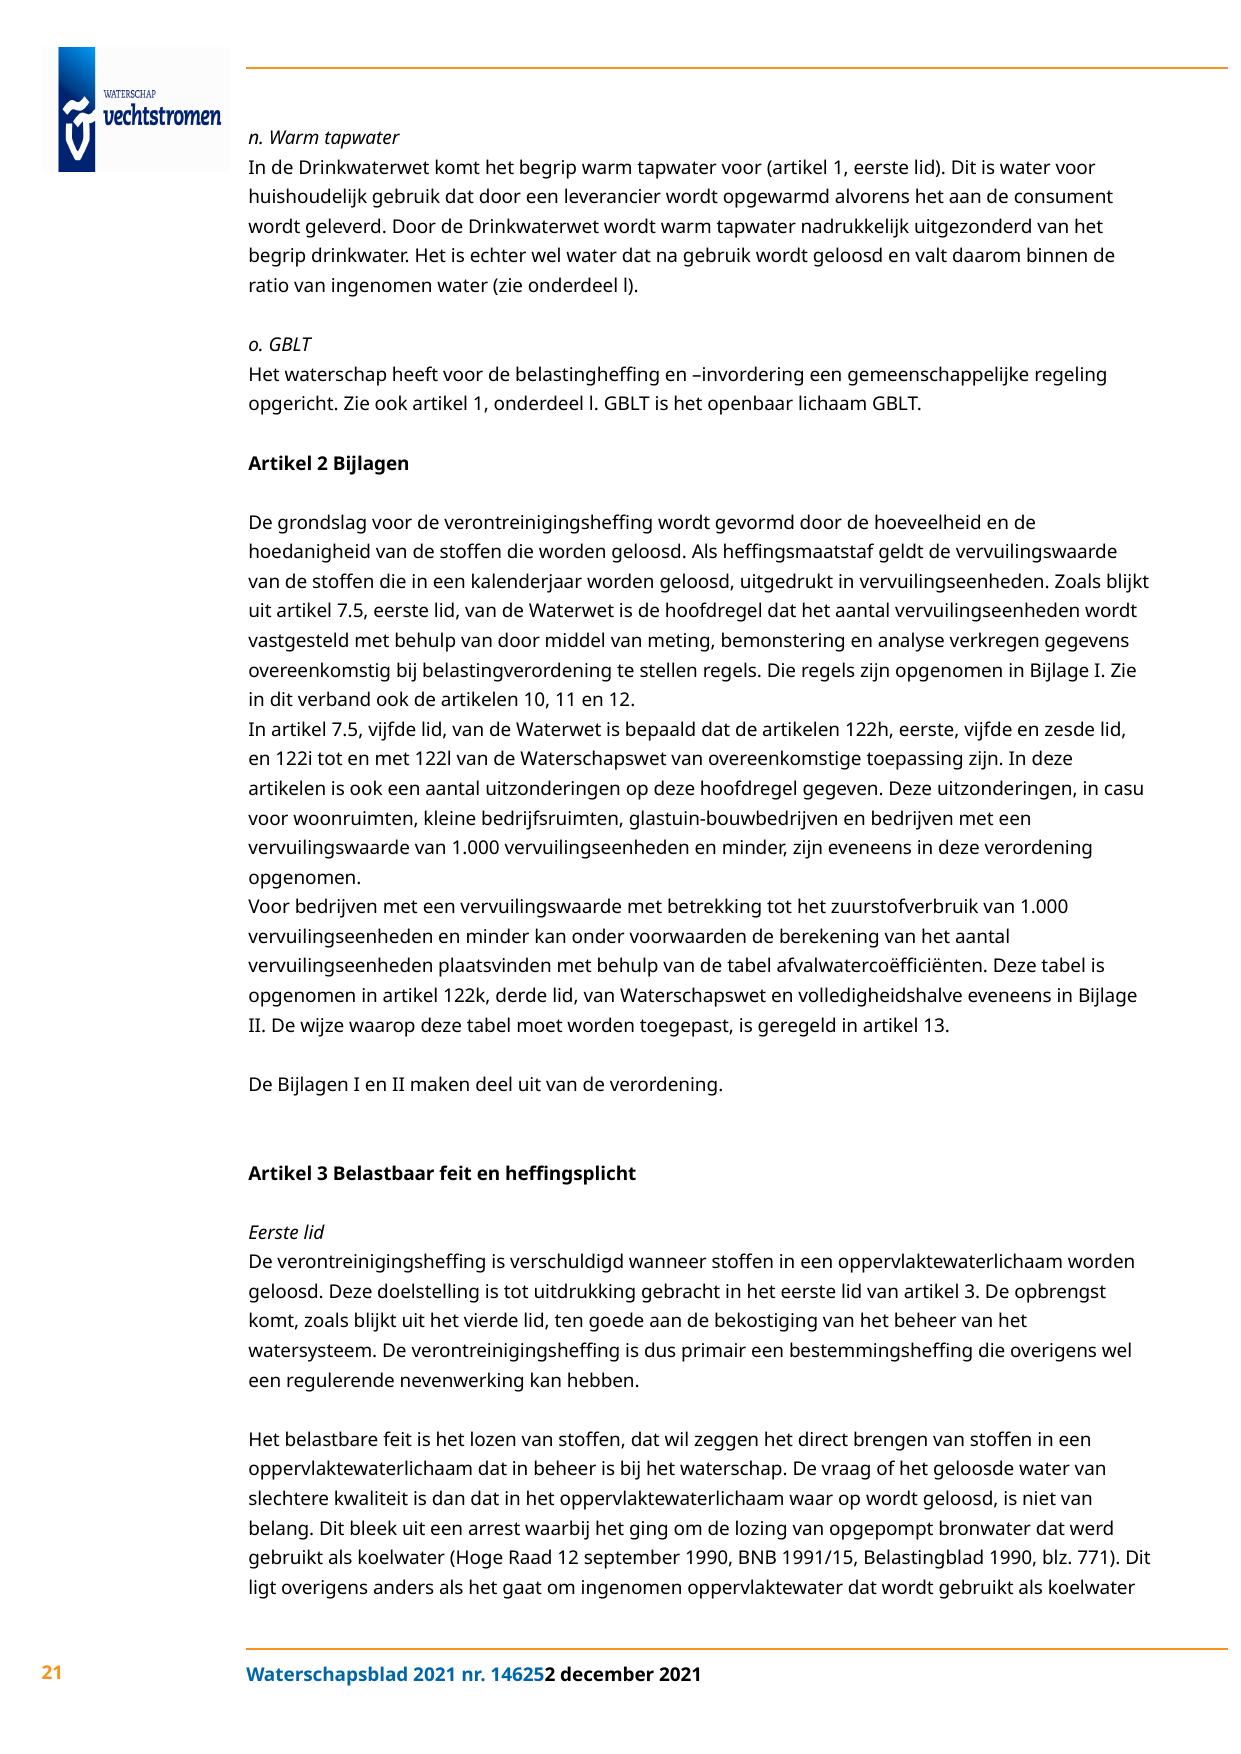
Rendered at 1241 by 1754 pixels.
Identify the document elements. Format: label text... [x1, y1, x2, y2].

text In artikel 7.5, vijfde lid, van de Waterwet is bepaald dat de artikelen 122h, eerste, vijfde en zesde lid, en 122i tot en met 122l van de Waterschapswet van overeenkomstige toepassing zijn. In deze artikelen is ook een aantal uitzonderingen op deze hoofdregel gegeven. Deze uitzonderingen, in casu voor woonruimten, kleine bedrijfsruimten, glastuin-bouwbedrijven en bedrijven met een vervuilingswaarde van 1.000 vervuilingseenheden en minder, zijn eveneens in deze verordening opgenomen. [248, 716, 1152, 890]
text Het belastbare feit is het lozen van stoffen, dat wil zeggen het direct brengen van stoffen in een oppervlaktewaterlichaam dat in beheer is bij het waterschap. De vraag of het geloosde water van slechtere kwaliteit is dan dat in het oppervlaktewaterlichaam waar op wordt geloosd, is niet van belang. Dit bleek uit een arrest waarbij het ging om de lozing van opgepompt bronwater dat werd gebruikt als koelwater (Hoge Raad 12 september 1990, BNB 1991/15, Belastingblad 1990, blz. 771). Dit ligt overigens anders als het gaat om ingenomen oppervlaktewater dat wordt gebruikt als koelwater [248, 1426, 1152, 1600]
picture [41, 47, 231, 172]
text De Bijlagen I en II maken deel uit van de verordening. [248, 1071, 1152, 1097]
text De verontreinigingsheffing is verschuldigd wanneer stoffen in een oppervlaktewaterlichaam worden geloosd. Deze doelstelling is tot uitdrukking gebracht in het eerste lid van artikel 3. De opbrengst komt, zoals blijkt uit het vierde lid, ten goede aan de bekostiging van het beheer van het watersysteem. De verontreinigingsheffing is dus primair een bestemmingsheffing die overigens wel een regulerende nevenwerking kan hebben. [248, 1248, 1152, 1393]
text Artikel 3 Belastbaar feit en heffingsplicht [248, 1160, 1152, 1186]
text o. GBLT [248, 331, 1152, 357]
text Het waterschap heeft voor de belastingheffing en –invordering een gemeenschappelijke regeling opgericht. Zie ook artikel 1, onderdeel l. GBLT is het openbaar lichaam GBLT. [248, 361, 1152, 416]
text In de Drinkwaterwet komt het begrip warm tapwater voor (artikel 1, eerste lid). Dit is water voor huishoudelijk gebruik dat door een leverancier wordt opgewarmd alvorens het aan de consument wordt geleverd. Door de Drinkwaterwet wordt warm tapwater nadrukkelijk uitgezonderd van het begrip drinkwater. Het is echter wel water dat na gebruik wordt geloosd en valt daarom binnen de ratio van ingenomen water (zie onderdeel l). [248, 154, 1152, 298]
text De grondslag voor de verontreinigingsheffing wordt gevormd door de hoeveelheid en de hoedanigheid van de stoffen die worden geloosd. Als heffingsmaatstaf geldt de vervuilingswaarde van de stoffen die in een kalenderjaar worden geloosd, uitgedrukt in vervuilingseenheden. Zoals blijkt uit artikel 7.5, eerste lid, van de Waterwet is de hoofdregel dat het aantal vervuilingseenheden wordt vastgesteld met behulp van door middel van meting, bemonstering en analyse verkregen gegevens overeenkomstig bij belastingverordening te stellen regels. Die regels zijn opgenomen in Bijlage I. Zie in dit verband ook de artikelen 10, 11 en 12. [248, 509, 1152, 712]
text Eerste lid [248, 1219, 1152, 1245]
text n. Warm tapwater [248, 124, 1152, 150]
text Voor bedrijven met een vervuilingswaarde met betrekking tot het zuurstofverbruik van 1.000 vervuilingseenheden en minder kan onder voorwaarden de berekening van het aantal vervuilingseenheden plaatsvinden met behulp van de tabel afvalwatercoëfficiënten. Deze tabel is opgenomen in artikel 122k, derde lid, van Waterschapswet en volledigheidshalve eveneens in Bijlage II. De wijze waarop deze tabel moet worden toegepast, is geregeld in artikel 13. [248, 893, 1152, 1038]
text Artikel 2 Bijlagen [248, 450, 1152, 476]
